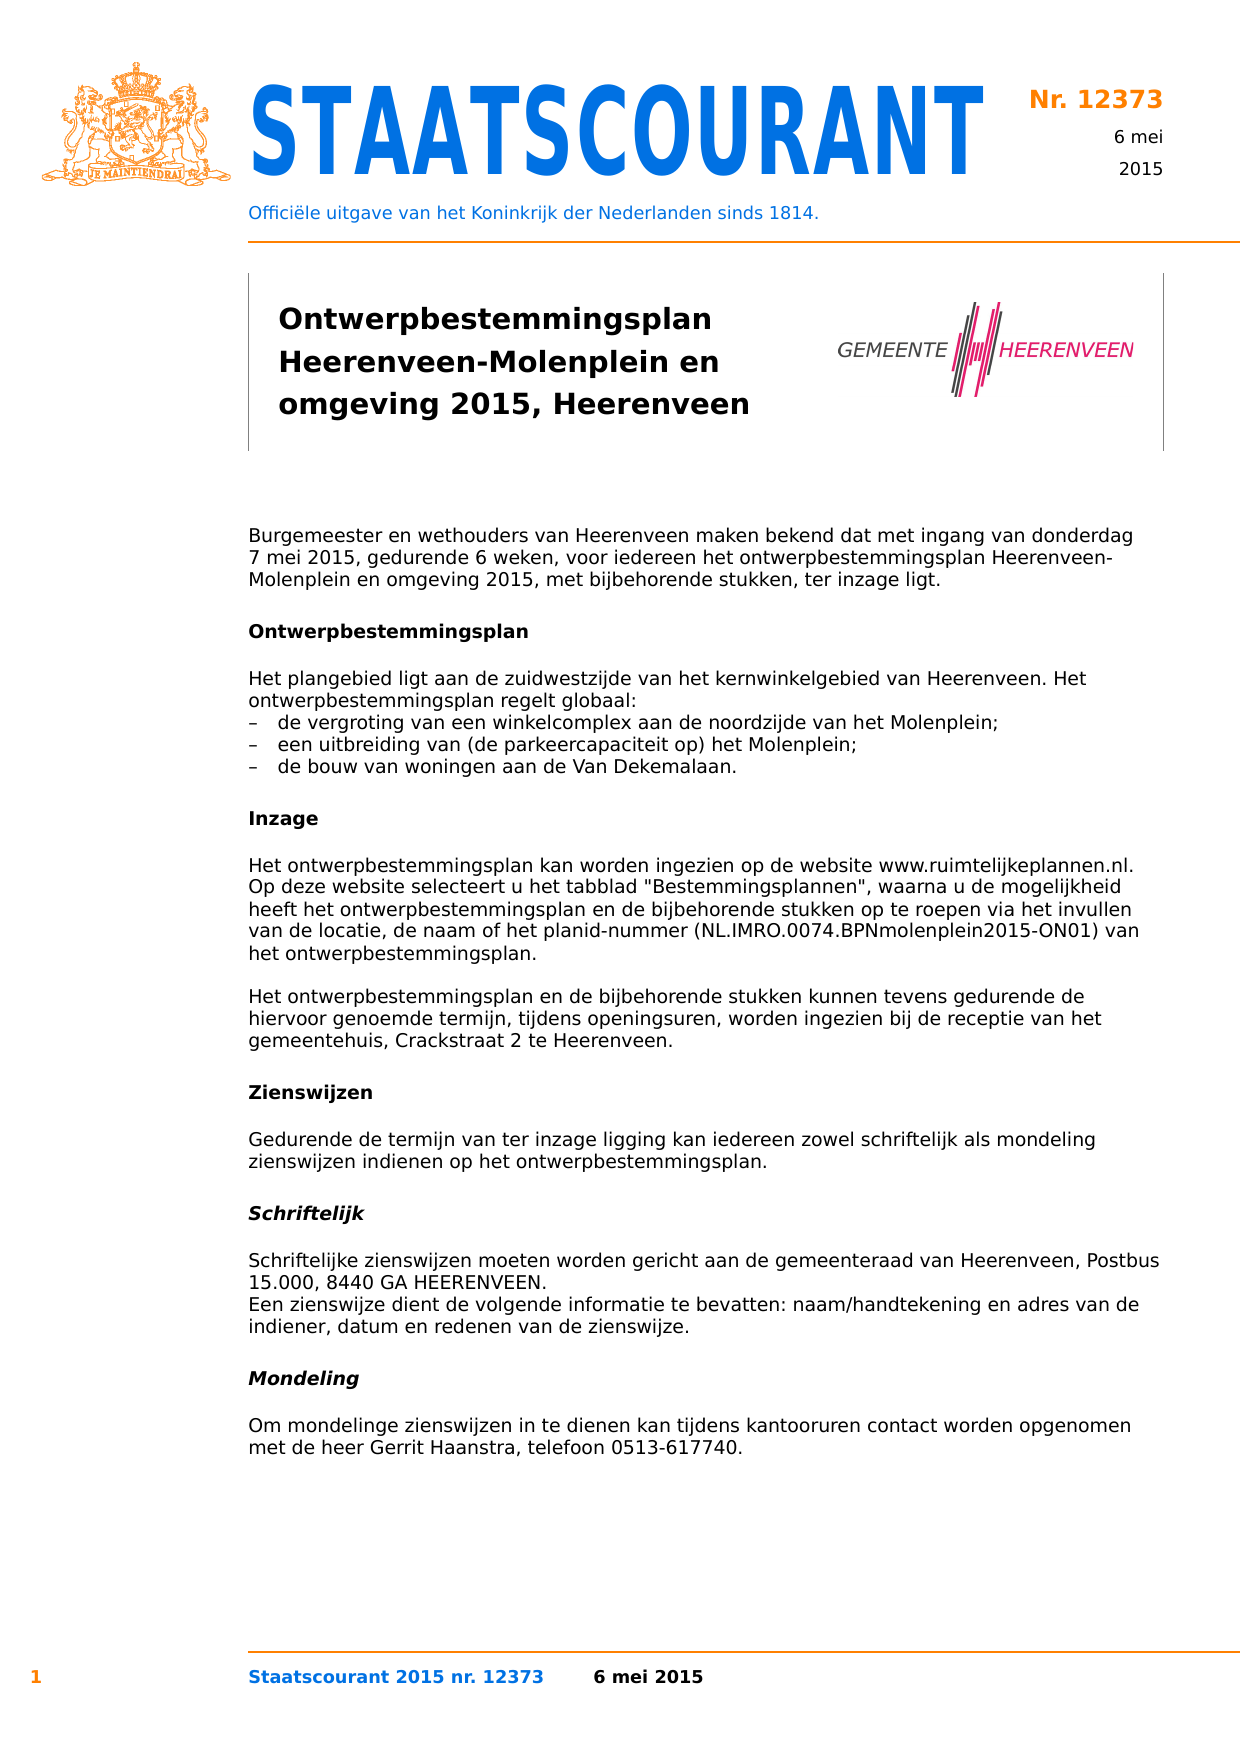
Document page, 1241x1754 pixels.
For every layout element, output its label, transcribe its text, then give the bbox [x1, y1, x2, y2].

subtitle Inzage [248, 807, 1163, 829]
table_header [25, 62, 248, 241]
table_header Nr. 12373 [998, 62, 1240, 121]
subtitle Ontwerpbestemmingsplan Heerenveen-Molenplein en omgeving 2015, Heerenveen [249, 273, 1163, 451]
subtitle Ontwerpbestemmingsplan [248, 621, 1163, 643]
text – de bouw van woningen aan de Van Dekemalaan. [248, 756, 1163, 777]
table_cell Officiële uitgave van het Koninkrijk der Nederlanden sinds 1814. [248, 203, 1240, 241]
text Het plangebied ligt aan de zuidwestzijde van het kernwinkelgebied van Heerenveen. Het ontwerpbestemmingsplan regelt globaal: [248, 668, 1163, 712]
table_cell 2015 [998, 153, 1240, 203]
text Om mondelinge zienswijzen in te dienen kan tijdens kantooruren contact worden opgenomen met de heer Gerrit Haanstra, telefoon 0513-617740. [248, 1415, 1163, 1459]
text Burgemeester en wethouders van Heerenveen maken bekend dat met ingang van donderdag 7 mei 2015, gedurende 6 weken, voor iedereen het ontwerpbestemmingsplan Heerenveen-Molenplein en omgeving 2015, met bijbehorende stukken, ter inzage ligt. [248, 525, 1163, 591]
text – de vergroting van een winkelcomplex aan de noordzijde van het Molenplein; [248, 712, 1163, 733]
subtitle Mondeling [248, 1368, 1163, 1390]
text Het ontwerpbestemmingsplan kan worden ingezien op de website www.ruimtelijkeplannen.nl. Op deze website selecteert u het tabblad "Bestemmingsplannen", waarna u de mogelijkheid heeft het ontwerpbestemmingsplan en de bijbehorende stukken op te roepen via het invullen van de locatie, de naam of het planid-nummer (NL.IMRO.0074.BPNmolenplein2015-ON01) van het ontwerpbestemmingsplan. [248, 854, 1163, 964]
text Gedurende de termijn van ter inzage ligging kan iedereen zowel schriftelijk als mondeling zienswijzen indienen op het ontwerpbestemmingsplan. [248, 1129, 1163, 1173]
text Schriftelijke zienswijzen moeten worden gericht aan de gemeenteraad van Heerenveen, Postbus 15.000, 8440 GA HEERENVEEN. [248, 1250, 1163, 1294]
picture [838, 302, 1134, 397]
subtitle Zienswijzen [248, 1082, 1163, 1104]
table_header STAATSCOURANT [248, 62, 998, 203]
text – een uitbreiding van (de parkeercapaciteit op) het Molenplein; [248, 733, 1163, 756]
text Een zienswijze dient de volgende informatie te bevatten: naam/handtekening en adres van de indiener, datum en redenen van de zienswijze. [248, 1294, 1163, 1338]
text Het ontwerpbestemmingsplan en de bijbehorende stukken kunnen tevens gedurende de hiervoor genoemde termijn, tijdens openingsuren, worden ingezien bij de receptie van het gemeentehuis, Crackstraat 2 te Heerenveen. [248, 986, 1163, 1052]
subtitle Schriftelijk [248, 1203, 1163, 1225]
picture [41, 62, 231, 186]
table_cell 6 mei [998, 121, 1240, 153]
